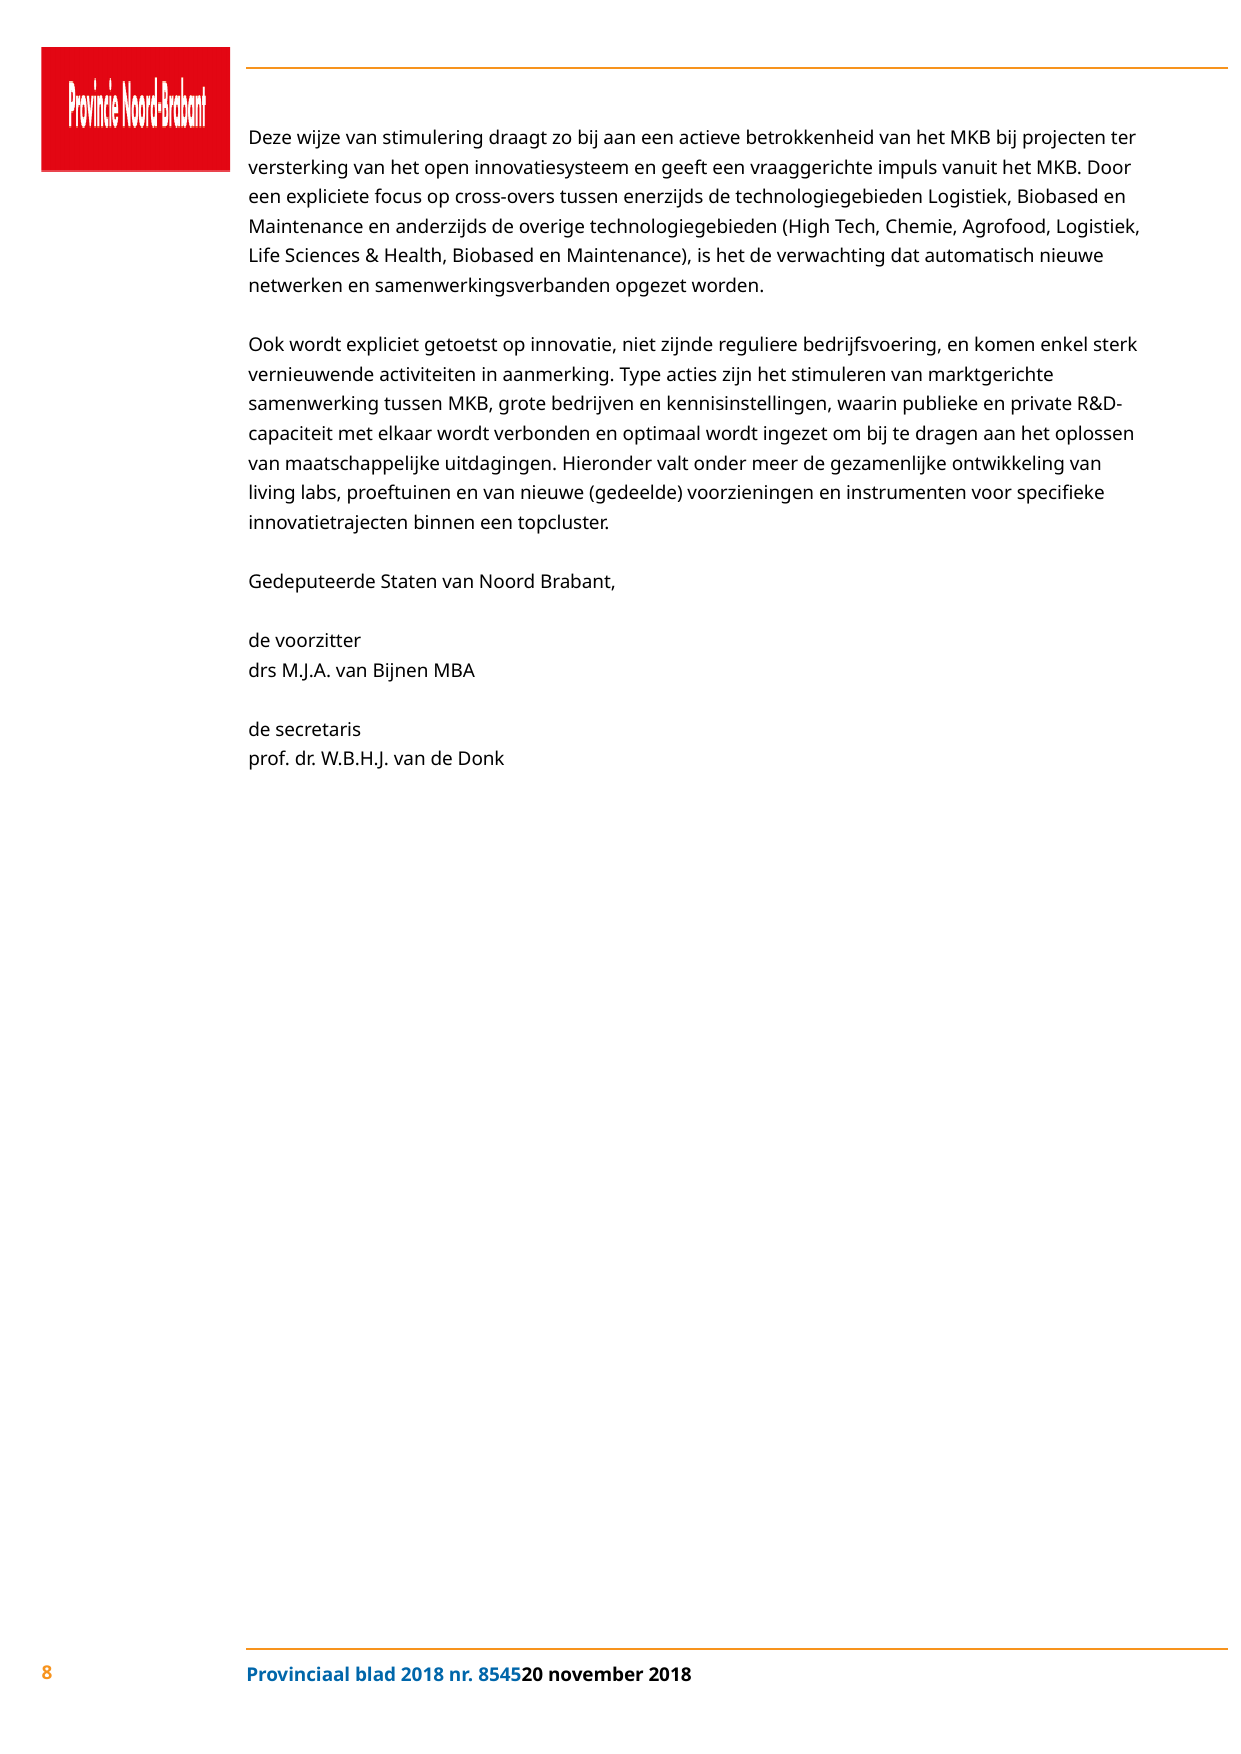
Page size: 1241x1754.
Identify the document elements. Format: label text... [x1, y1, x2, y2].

text Deze wijze van stimulering draagt zo bij aan een actieve betrokkenheid van het MKB bij projecten ter versterking van het open innovatiesysteem en geeft een vraaggerichte impuls vanuit het MKB. Door een expliciete focus op cross-overs tussen enerzijds de technologiegebieden Logistiek, Biobased en Maintenance en anderzijds de overige technologiegebieden (High Tech, Chemie, Agrofood, Logistiek, Life Sciences & Health, Biobased en Maintenance), is het de verwachting dat automatisch nieuwe netwerken en samenwerkingsverbanden opgezet worden. [248, 124, 1152, 298]
picture [41, 47, 231, 172]
text prof. dr. W.B.H.J. van de Donk [248, 746, 1152, 771]
text de voorzitter [248, 627, 1152, 653]
text Ook wordt expliciet getoetst op innovatie, niet zijnde reguliere bedrijfsvoering, en komen enkel sterk vernieuwende activiteiten in aanmerking. Type acties zijn het stimuleren van marktgerichte samenwerking tussen MKB, grote bedrijven en kennisinstellingen, waarin publieke en private R&D-capaciteit met elkaar wordt verbonden en optimaal wordt ingezet om bij te dragen aan het oplossen van maatschappelijke uitdagingen. Hieronder valt onder meer de gezamenlijke ontwikkeling van living labs, proeftuinen en van nieuwe (gedeelde) voorzieningen en instrumenten voor specifieke innovatietrajecten binnen een topcluster. [248, 331, 1152, 535]
text Gedeputeerde Staten van Noord Brabant, [248, 568, 1152, 594]
text de secretaris [248, 716, 1152, 742]
text drs M.J.A. van Bijnen MBA [248, 657, 1152, 683]
